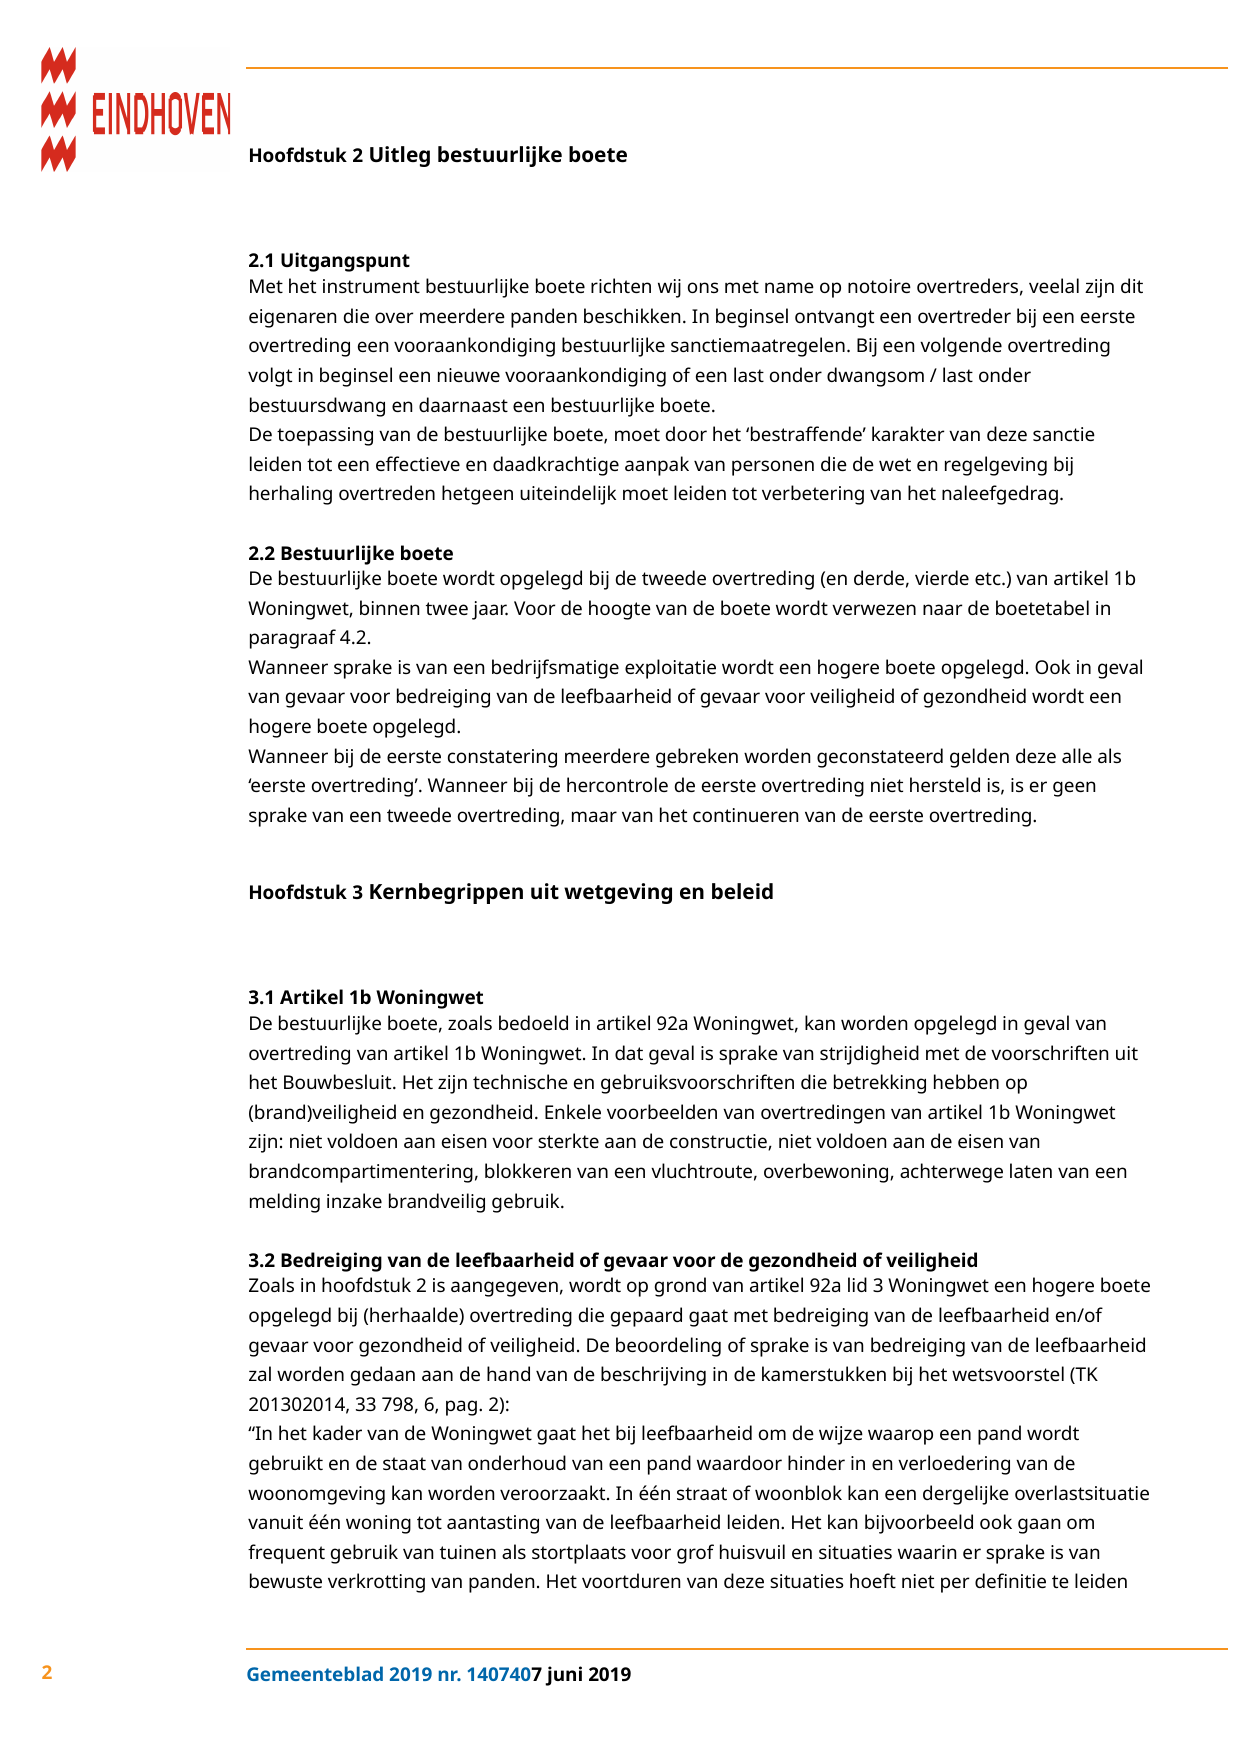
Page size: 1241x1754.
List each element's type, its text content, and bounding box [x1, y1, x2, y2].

picture [41, 47, 231, 172]
text 2.1 Uitgangspunt [248, 248, 1152, 273]
text 3.2 Bedreiging van de leefbaarheid of gevaar voor de gezondheid of veiligheid [248, 1247, 1152, 1273]
text Hoofdstuk 3 Kernbegrippen uit wetgeving en beleid [248, 877, 1152, 906]
text Hoofdstuk 2 Uitleg bestuurlijke boete [248, 140, 1152, 169]
text De toepassing van de bestuurlijke boete, moet door het ‘bestraffende’ karakter van deze sanctie leiden tot een effectieve en daadkrachtige aanpak van personen die de wet en regelgeving bij herhaling overtreden hetgeen uiteindelijk moet leiden tot verbetering van het naleefgedrag. [248, 421, 1152, 506]
text Met het instrument bestuurlijke boete richten wij ons met name op notoire overtreders, veelal zijn dit eigenaren die over meerdere panden beschikken. In beginsel ontvangt een overtreder bij een eerste overtreding een vooraankondiging bestuurlijke sanctiemaatregelen. Bij een volgende overtreding volgt in beginsel een nieuwe vooraankondiging of een last onder dwangsom / last onder bestuursdwang en daarnaast een bestuurlijke boete. [248, 273, 1152, 417]
text Wanneer bij de eerste constatering meerdere gebreken worden geconstateerd gelden deze alle als ‘eerste overtreding’. Wanneer bij de hercontrole de eerste overtreding niet hersteld is, is er geen sprake van een tweede overtreding, maar van het continueren van de eerste overtreding. [248, 743, 1152, 828]
text Zoals in hoofdstuk 2 is aangegeven, wordt op grond van artikel 92a lid 3 Woningwet een hogere boete opgelegd bij (herhaalde) overtreding die gepaard gaat met bedreiging van de leefbaarheid en/of gevaar voor gezondheid of veiligheid. De beoordeling of sprake is van bedreiging van de leefbaarheid zal worden gedaan aan de hand van de beschrijving in de kamerstukken bij het wetsvoorstel (TK 201302014, 33 798, 6, pag. 2): [248, 1273, 1152, 1417]
text Wanneer sprake is van een bedrijfsmatige exploitatie wordt een hogere boete opgelegd. Ook in geval van gevaar voor bedreiging van de leefbaarheid of gevaar voor veiligheid of gezondheid wordt een hogere boete opgelegd. [248, 654, 1152, 739]
text De bestuurlijke boete wordt opgelegd bij de tweede overtreding (en derde, vierde etc.) van artikel 1b Woningwet, binnen twee jaar. Voor de hoogte van de boete wordt verwezen naar de boetetabel in paragraaf 4.2. [248, 565, 1152, 650]
text De bestuurlijke boete, zoals bedoeld in artikel 92a Woningwet, kan worden opgelegd in geval van overtreding van artikel 1b Woningwet. In dat geval is sprake van strijdigheid met de voorschriften uit het Bouwbesluit. Het zijn technische en gebruiksvoorschriften die betrekking hebben op (brand)veiligheid en gezondheid. Enkele voorbeelden van overtredingen van artikel 1b Woningwet zijn: niet voldoen aan eisen voor sterkte aan de constructie, niet voldoen aan de eisen van brandcompartimentering, blokkeren van een vluchtroute, overbewoning, achterwege laten van een melding inzake brandveilig gebruik. [248, 1010, 1152, 1213]
text 2.2 Bestuurlijke boete [248, 540, 1152, 565]
text 3.1 Artikel 1b Woningwet [248, 984, 1152, 1010]
text “In het kader van de Woningwet gaat het bij leefbaarheid om de wijze waarop een pand wordt gebruikt en de staat van onderhoud van een pand waardoor hinder in en verloedering van de woonomgeving kan worden veroorzaakt. In één straat of woonblok kan een dergelijke overlastsituatie vanuit één woning tot aantasting van de leefbaarheid leiden. Het kan bijvoorbeeld ook gaan om frequent gebruik van tuinen als stortplaats voor grof huisvuil en situaties waarin er sprake is van bewuste verkrotting van panden. Het voortduren van deze situaties hoeft niet per definitie te leiden [248, 1421, 1152, 1594]
